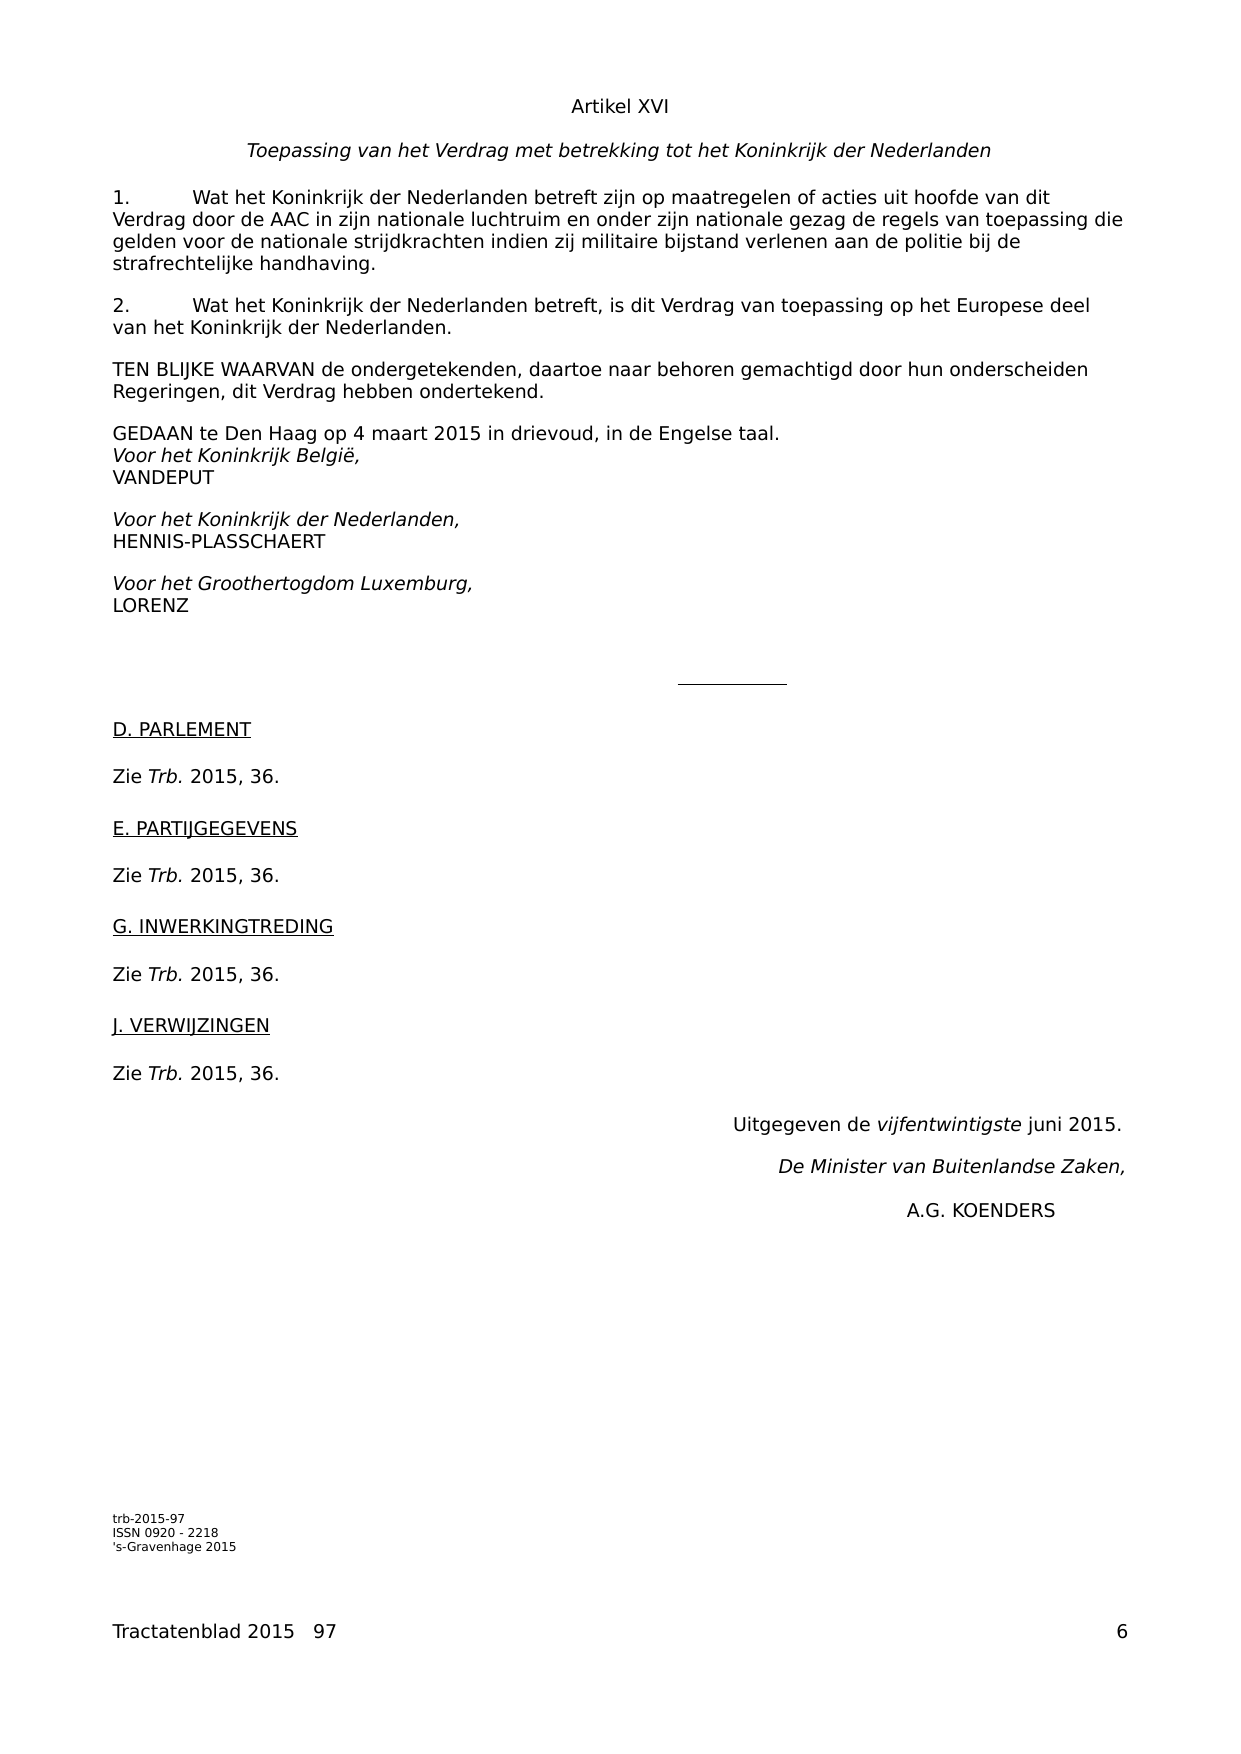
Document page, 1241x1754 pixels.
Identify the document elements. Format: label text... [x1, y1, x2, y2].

subtitle Artikel XVI Toepassing van het Verdrag met betrekking tot het Koninkrijk der Nederlanden [112, 96, 1128, 162]
text De Minister van Buitenlandse Zaken, A.G. KOENDERS [112, 1156, 1128, 1222]
subtitle D. PARLEMENT [112, 718, 1128, 741]
text Uitgegeven de vijfentwintigste juni 2015. [112, 1114, 1128, 1136]
text Zie Trb. 2015, 36. [112, 1062, 1128, 1084]
text 's-Gravenhage 2015 [112, 1540, 346, 1554]
subtitle E. PARTIJGEGEVENS [112, 817, 1128, 839]
text ISSN 0920 - 2218 [112, 1526, 346, 1540]
text 1. Wat het Koninkrijk der Nederlanden betreft zijn op maatregelen of acties uit hoofde van dit Verdrag door de AAC in zijn nationale luchtruim en onder zijn nationale gezag de regels van toepassing die gelden voor de nationale strijdkrachten indien zij militaire bijstand verlenen aan de politie bij de strafrechtelijke handhaving. [112, 187, 1128, 275]
text Zie Trb. 2015, 36. [112, 766, 1128, 787]
text 2. Wat het Koninkrijk der Nederlanden betreft, is dit Verdrag van toepassing op het Europese deel van het Koninkrijk der Nederlanden. [112, 295, 1128, 339]
subtitle J. VERWIJZINGEN [112, 1015, 1128, 1037]
text TEN BLIJKE WAARVAN de ondergetekenden, daartoe naar behoren gemachtigd door hun onderscheiden Regeringen, dit Verdrag hebben ondertekend. [112, 359, 1128, 403]
subtitle G. INWERKINGTREDING [112, 916, 1128, 938]
text Voor het Groothertogdom Luxemburg, LORENZ [112, 573, 1128, 617]
text Voor het Koninkrijk der Nederlanden, HENNIS-PLASSCHAERT [112, 509, 1128, 553]
text GEDAAN te Den Haag op 4 maart 2015 in drievoud, in de Engelse taal. [112, 423, 1128, 445]
text trb-2015-97 [112, 1512, 346, 1526]
text Zie Trb. 2015, 36. [112, 864, 1128, 886]
text Zie Trb. 2015, 36. [112, 963, 1128, 985]
text Voor het Koninkrijk België, VANDEPUT [112, 445, 1128, 489]
